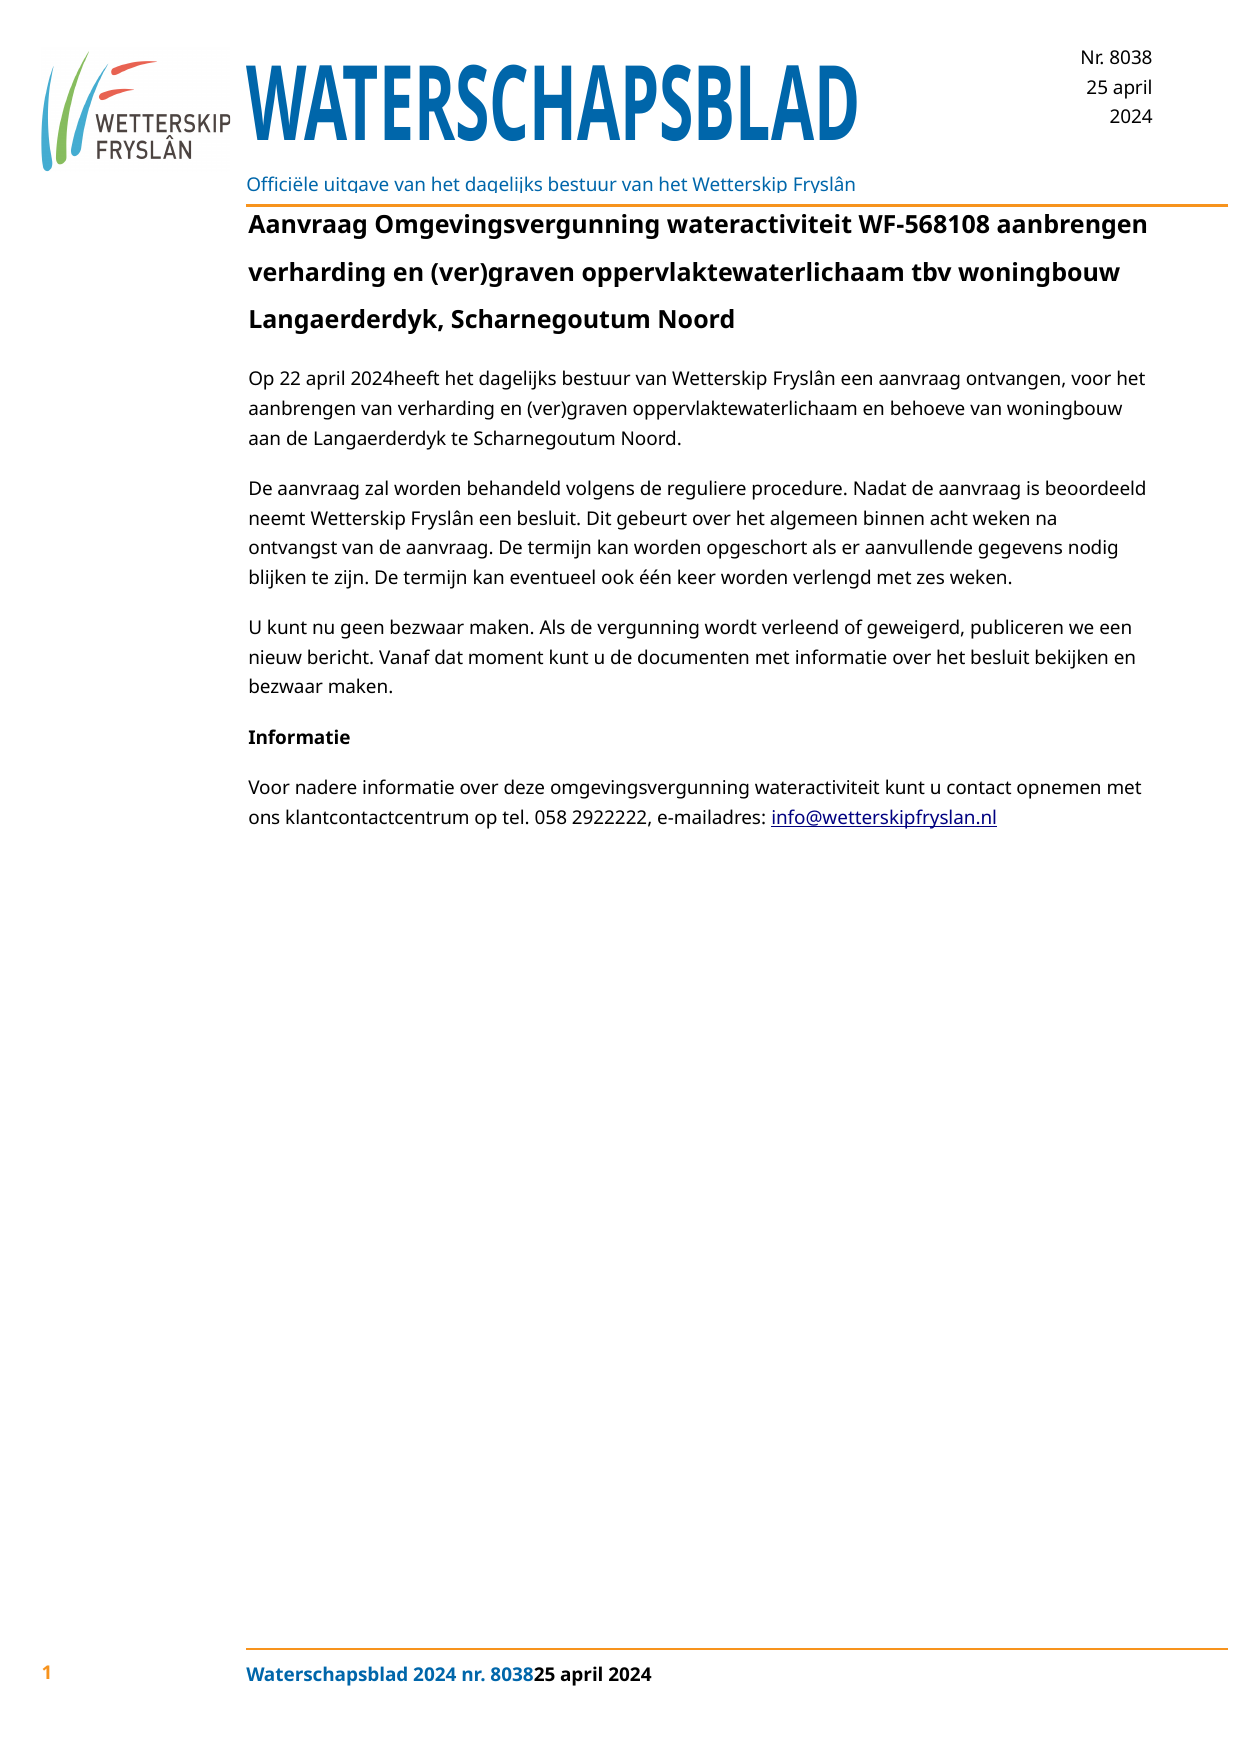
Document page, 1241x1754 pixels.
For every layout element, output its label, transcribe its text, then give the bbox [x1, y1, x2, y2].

text Aanvraag Omgevingsvergunning wateractiviteit WF-568108 aanbrengen verharding en (ver)graven oppervlaktewaterlichaam tbv woningbouw Langaerderdyk, Scharnegoutum Noord [248, 207, 1152, 336]
text U kunt nu geen bezwaar maken. Als de vergunning wordt verleend of geweigerd, publiceren we een nieuw bericht. Vanaf dat moment kunt u de documenten met informatie over het besluit bekijken en bezwaar maken. [248, 614, 1152, 699]
text Voor nadere informatie over deze omgevingsvergunning wateractiviteit kunt u contact opnemen met ons klantcontactcentrum op tel. 058 2922222, e-mailadres: info@wetterskipfryslan.nl [248, 774, 1152, 829]
text Op 22 april 2024heeft het dagelijks bestuur van Wetterskip Fryslân een aanvraag ontvangen, voor het aanbrengen van verharding en (ver)graven oppervlaktewaterlichaam en behoeve van woningbouw aan de Langaerderdyk te Scharnegoutum Noord. [248, 366, 1152, 450]
picture [41, 47, 231, 172]
text De aanvraag zal worden behandeld volgens de reguliere procedure. Nadat de aanvraag is beoordeeld neemt Wetterskip Fryslân een besluit. Dit gebeurt over het algemeen binnen acht weken na ontvangst van de aanvraag. De termijn kan worden opgeschort als er aanvullende gegevens nodig blijken te zijn. De termijn kan eventueel ook één keer worden verlengd met zes weken. [248, 475, 1152, 589]
text Informatie [248, 724, 1152, 749]
